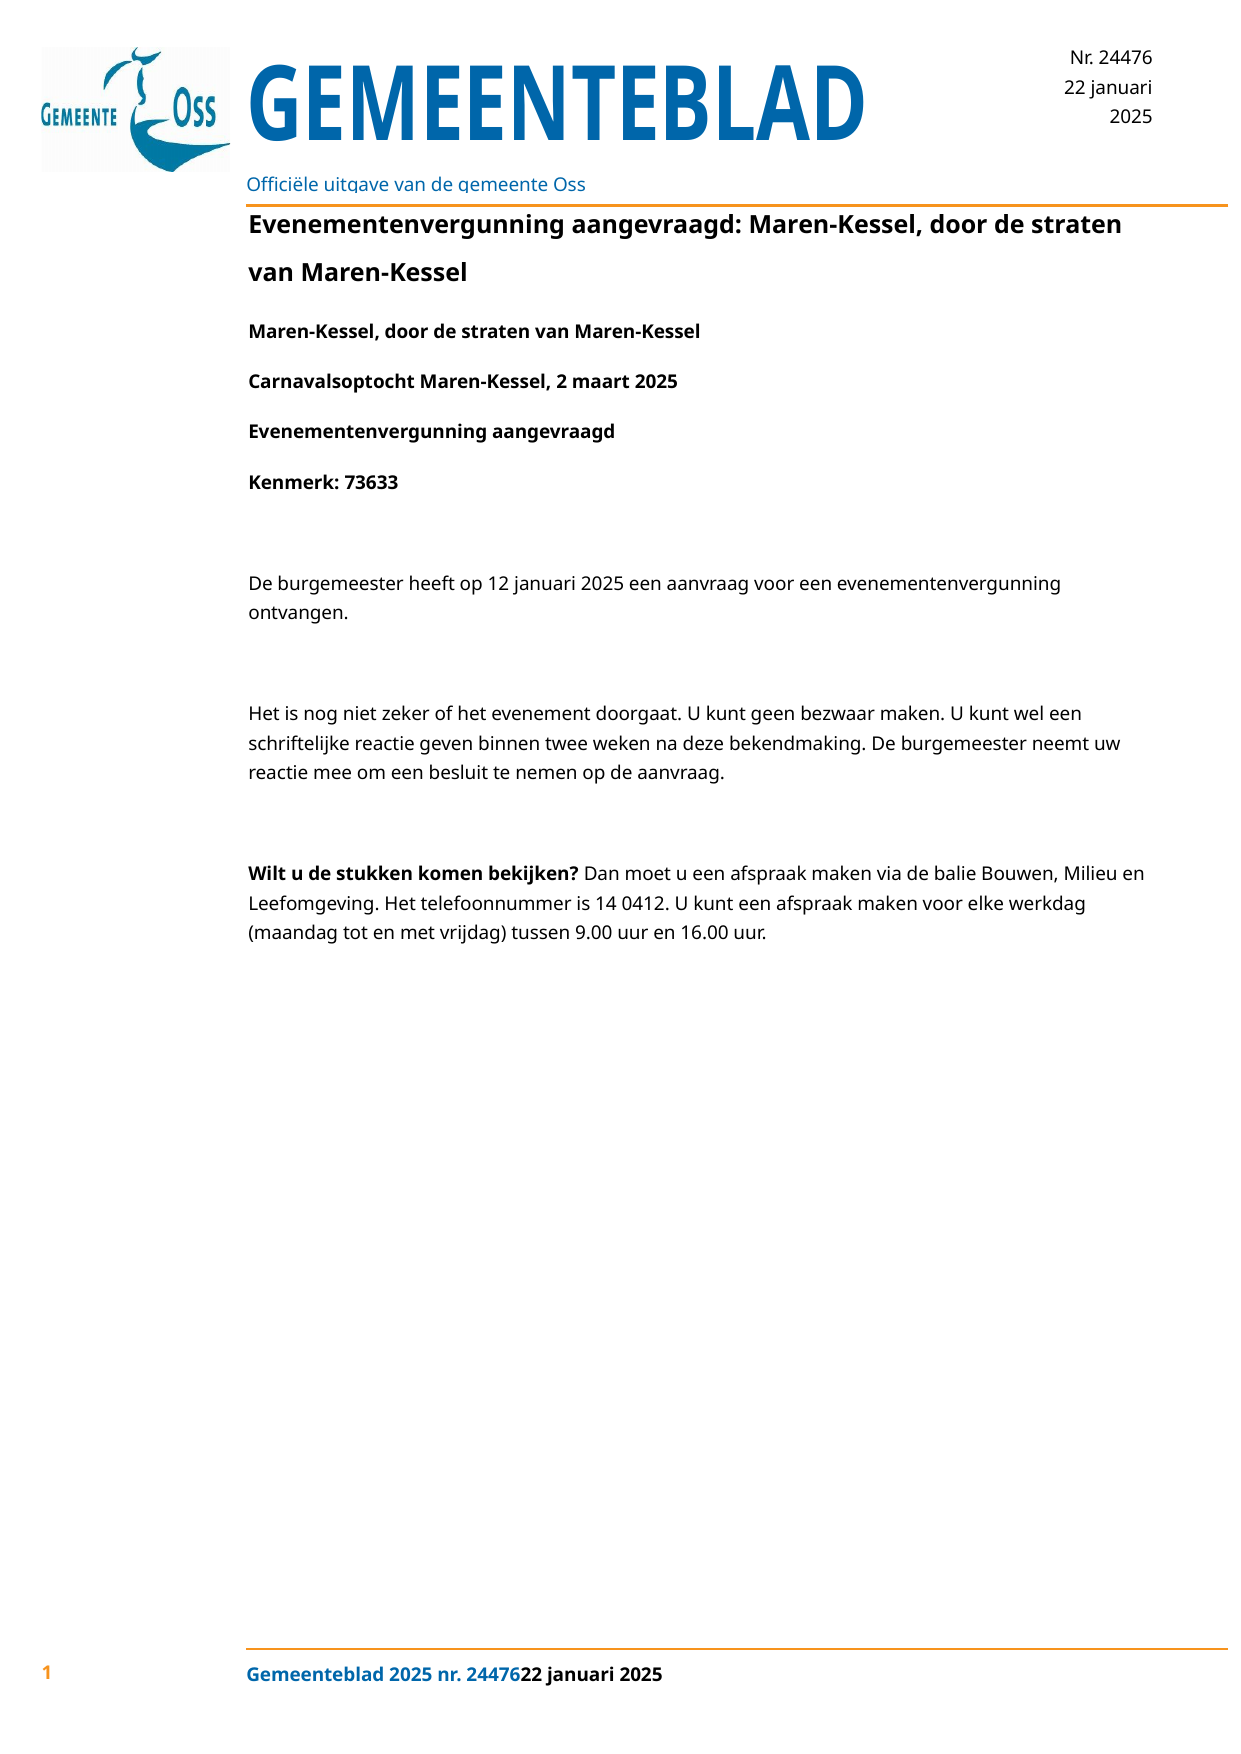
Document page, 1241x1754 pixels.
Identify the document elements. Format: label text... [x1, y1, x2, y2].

text De burgemeester heeft op 12 januari 2025 een aanvraag voor een evenementenvergunning ontvangen. [248, 570, 1152, 625]
text Evenementenvergunning aangevraagd [248, 419, 1152, 444]
text Maren-Kessel, door de straten van Maren-Kessel [248, 318, 1152, 344]
picture [41, 47, 231, 172]
text Het is nog niet zeker of het evenement doorgaat. U kunt geen bezwaar maken. U kunt wel een schriftelijke reactie geven binnen twee weken na deze bekendmaking. De burgemeester neemt uw reactie mee om een besluit te nemen op de aanvraag. [248, 700, 1152, 785]
text Evenementenvergunning aangevraagd: Maren-Kessel, door de straten van Maren-Kessel [248, 207, 1152, 288]
text Kenmerk: 73633 [248, 469, 1152, 495]
text Carnavalsoptocht Maren-Kessel, 2 maart 2025 [248, 368, 1152, 394]
text Wilt u de stukken komen bekijken? Dan moet u een afspraak maken via de balie Bouwen, Milieu en Leefomgeving. Het telefoonnummer is 14 0412. U kunt een afspraak maken voor elke werkdag (maandag tot en met vrijdag) tussen 9.00 uur en 16.00 uur. [248, 860, 1152, 945]
